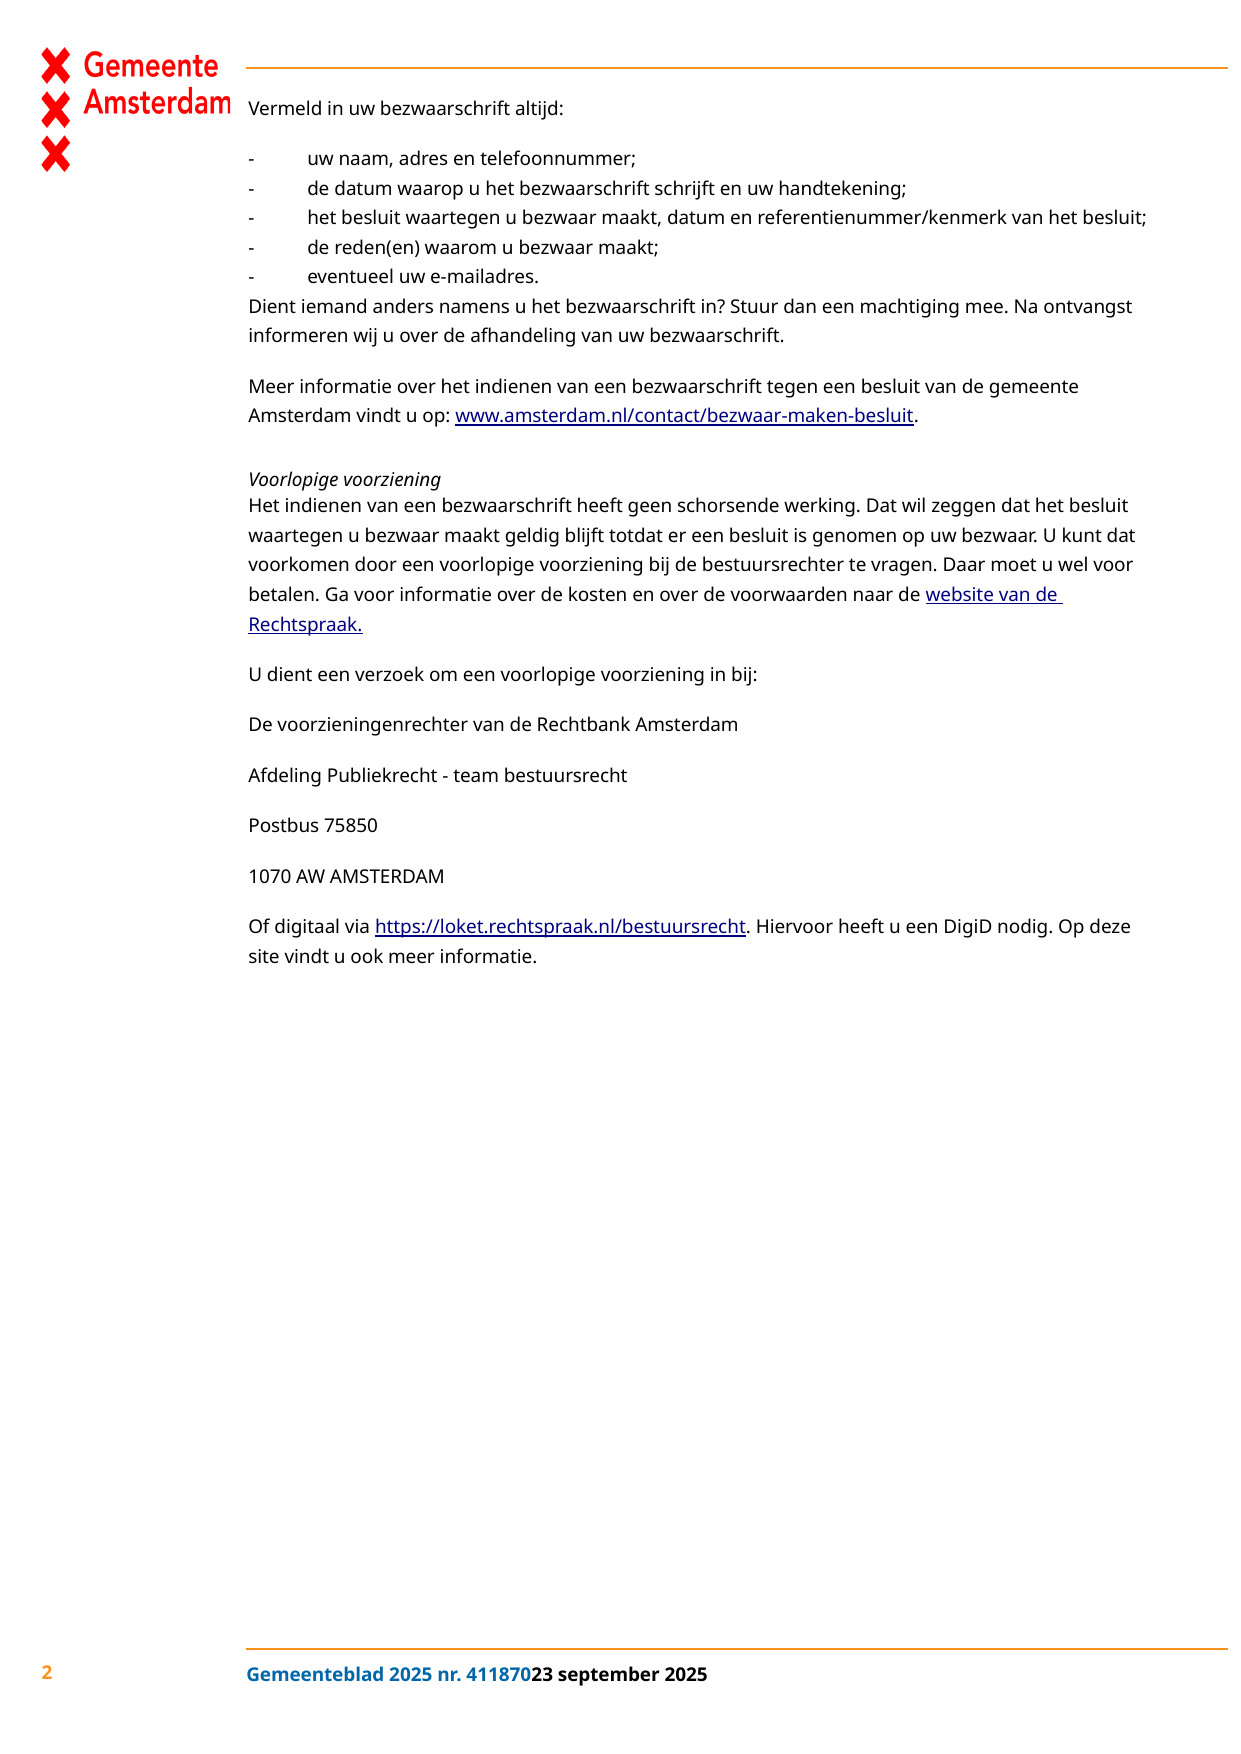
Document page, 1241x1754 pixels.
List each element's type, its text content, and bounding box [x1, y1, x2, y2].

text Afdeling Publiekrecht - team bestuursrecht [248, 762, 1152, 788]
list de reden(en) waarom u bezwaar maakt; [248, 234, 1152, 260]
text Voorlopige voorziening [248, 467, 1152, 492]
list de datum waarop u het bezwaarschrift schrijft en uw handtekening; [248, 175, 1152, 201]
list eventueel uw e-mailadres. [248, 263, 1152, 289]
text De voorzieningenrechter van de Rechtbank Amsterdam [248, 712, 1152, 737]
text Dient iemand anders namens u het bezwaarschrift in? Stuur dan een machtiging mee. Na ontvangst informeren wij u over de afhandeling van uw bezwaarschrift. [248, 293, 1152, 348]
text Het indienen van een bezwaarschrift heeft geen schorsende werking. Dat wil zeggen dat het besluit waartegen u bezwaar maakt geldig blijft totdat er een besluit is genomen op uw bezwaar. U kunt dat voorkomen door een voorlopige voorziening bij de bestuursrechter te vragen. Daar moet u wel voor betalen. Ga voor informatie over de kosten en over de voorwaarden naar de website van de Rechtspraak. [248, 492, 1152, 636]
picture [41, 47, 231, 172]
list uw naam, adres en telefoonnummer; [248, 145, 1152, 171]
text Meer informatie over het indienen van een bezwaarschrift tegen een besluit van de gemeente Amsterdam vindt u op: www.amsterdam.nl/contact/bezwaar-maken-besluit. [248, 373, 1152, 428]
text 1070 AW AMSTERDAM [248, 863, 1152, 888]
list het besluit waartegen u bezwaar maakt, datum en referentienummer/kenmerk van het besluit; [248, 204, 1152, 230]
text Postbus 75850 [248, 812, 1152, 838]
text Vermeld in uw bezwaarschrift altijd: [248, 95, 1152, 121]
text U dient een verzoek om een voorlopige voorziening in bij: [248, 661, 1152, 687]
text Of digitaal via https://loket.rechtspraak.nl/bestuursrecht. Hiervoor heeft u een DigiD nodig. Op deze site vindt u ook meer informatie. [248, 913, 1152, 968]
